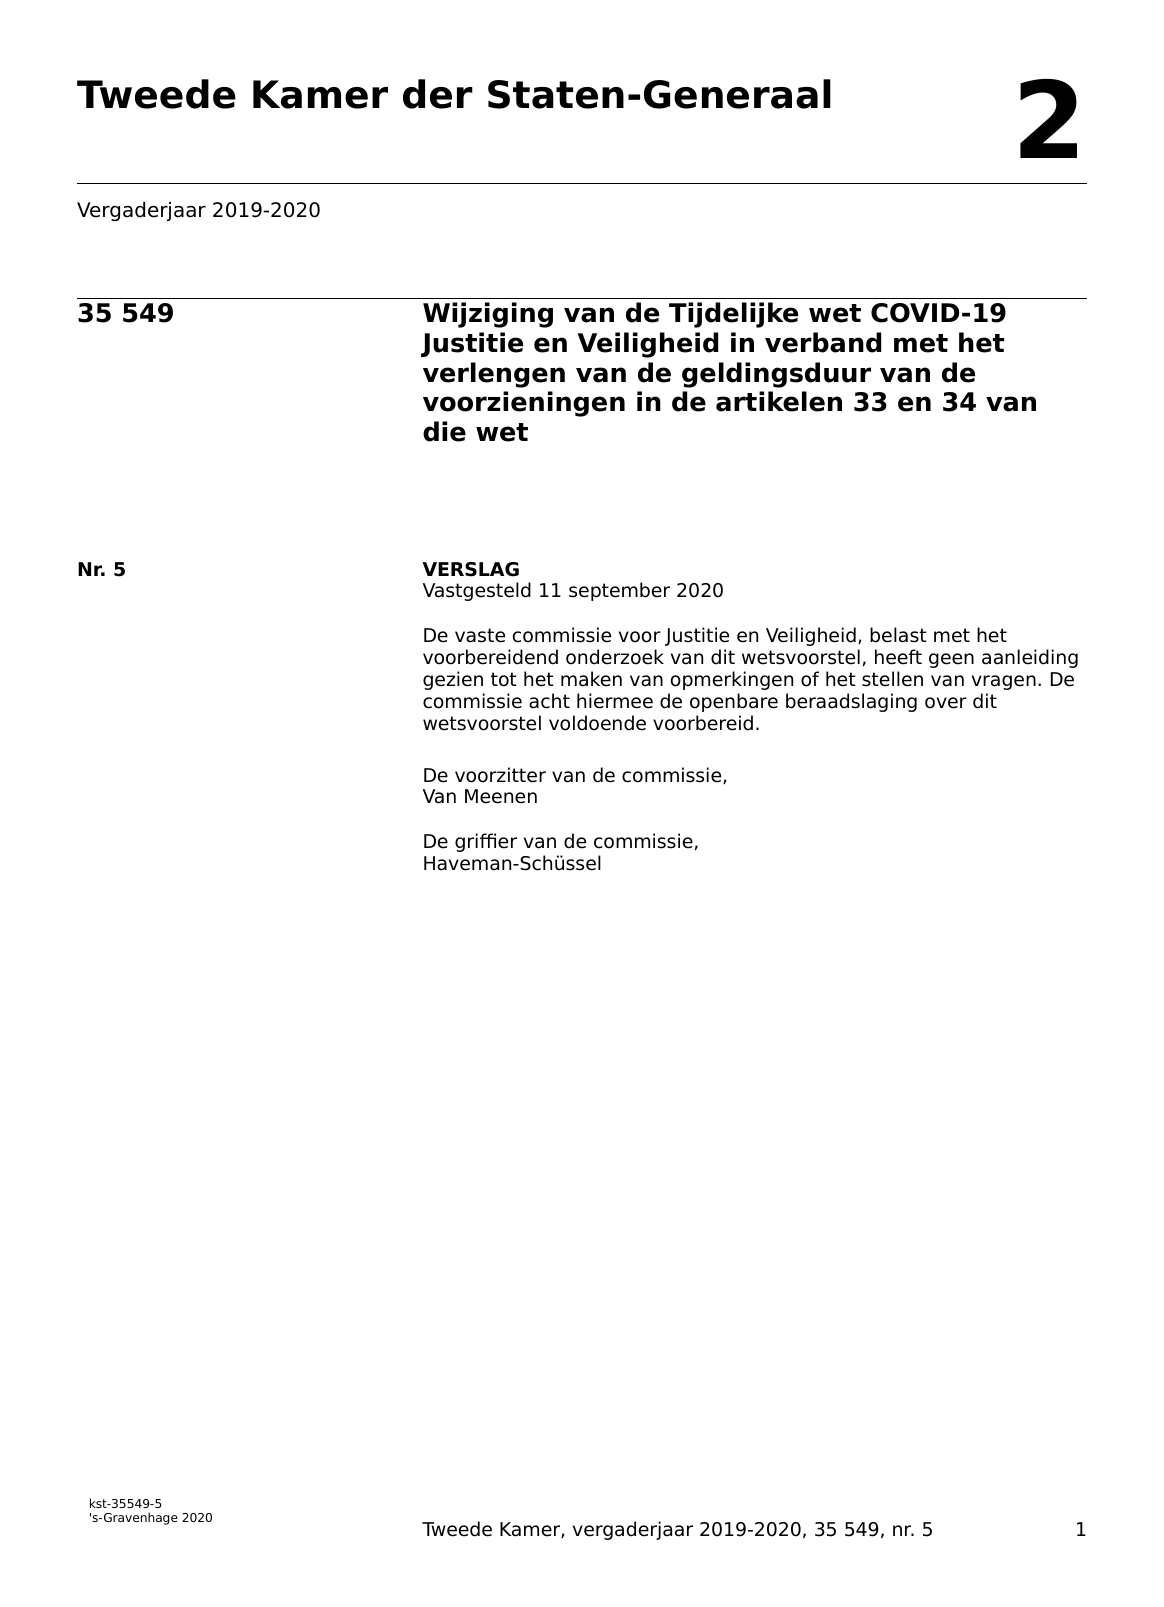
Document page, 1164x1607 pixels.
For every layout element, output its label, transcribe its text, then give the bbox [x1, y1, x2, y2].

text Vastgesteld 11 september 2020 [422, 580, 1087, 602]
text kst-35549-5 [88, 1497, 323, 1511]
subtitle 35 549 Wijziging van de Tijdelijke wet COVID-19 Justitie en Veiligheid in verband met het verlengen van de geldingsduur van de voorzieningen in de artikelen 33 en 34 van die wet [77, 299, 1087, 447]
subtitle Nr. 5 VERSLAG [77, 558, 1087, 580]
table_header Tweede Kamer der Staten-Generaal [77, 59, 886, 183]
text De griffier van de commissie, Haveman-Schüssel [422, 831, 1087, 874]
text De voorzitter van de commissie, Van Meenen [422, 764, 1087, 808]
table_cell Vergaderjaar 2019-2020 [77, 184, 1087, 298]
text 's-Gravenhage 2020 [88, 1511, 323, 1525]
text De vaste commissie voor Justitie en Veiligheid, belast met het voorbereidend onderzoek van dit wetsvoorstel, heeft geen aanleiding gezien tot het maken van opmerkingen of het stellen van vragen. De commissie acht hiermee de openbare beraadslaging over dit wetsvoorstel voldoende voorbereid. [422, 624, 1087, 734]
table_header 2 [886, 59, 1087, 183]
